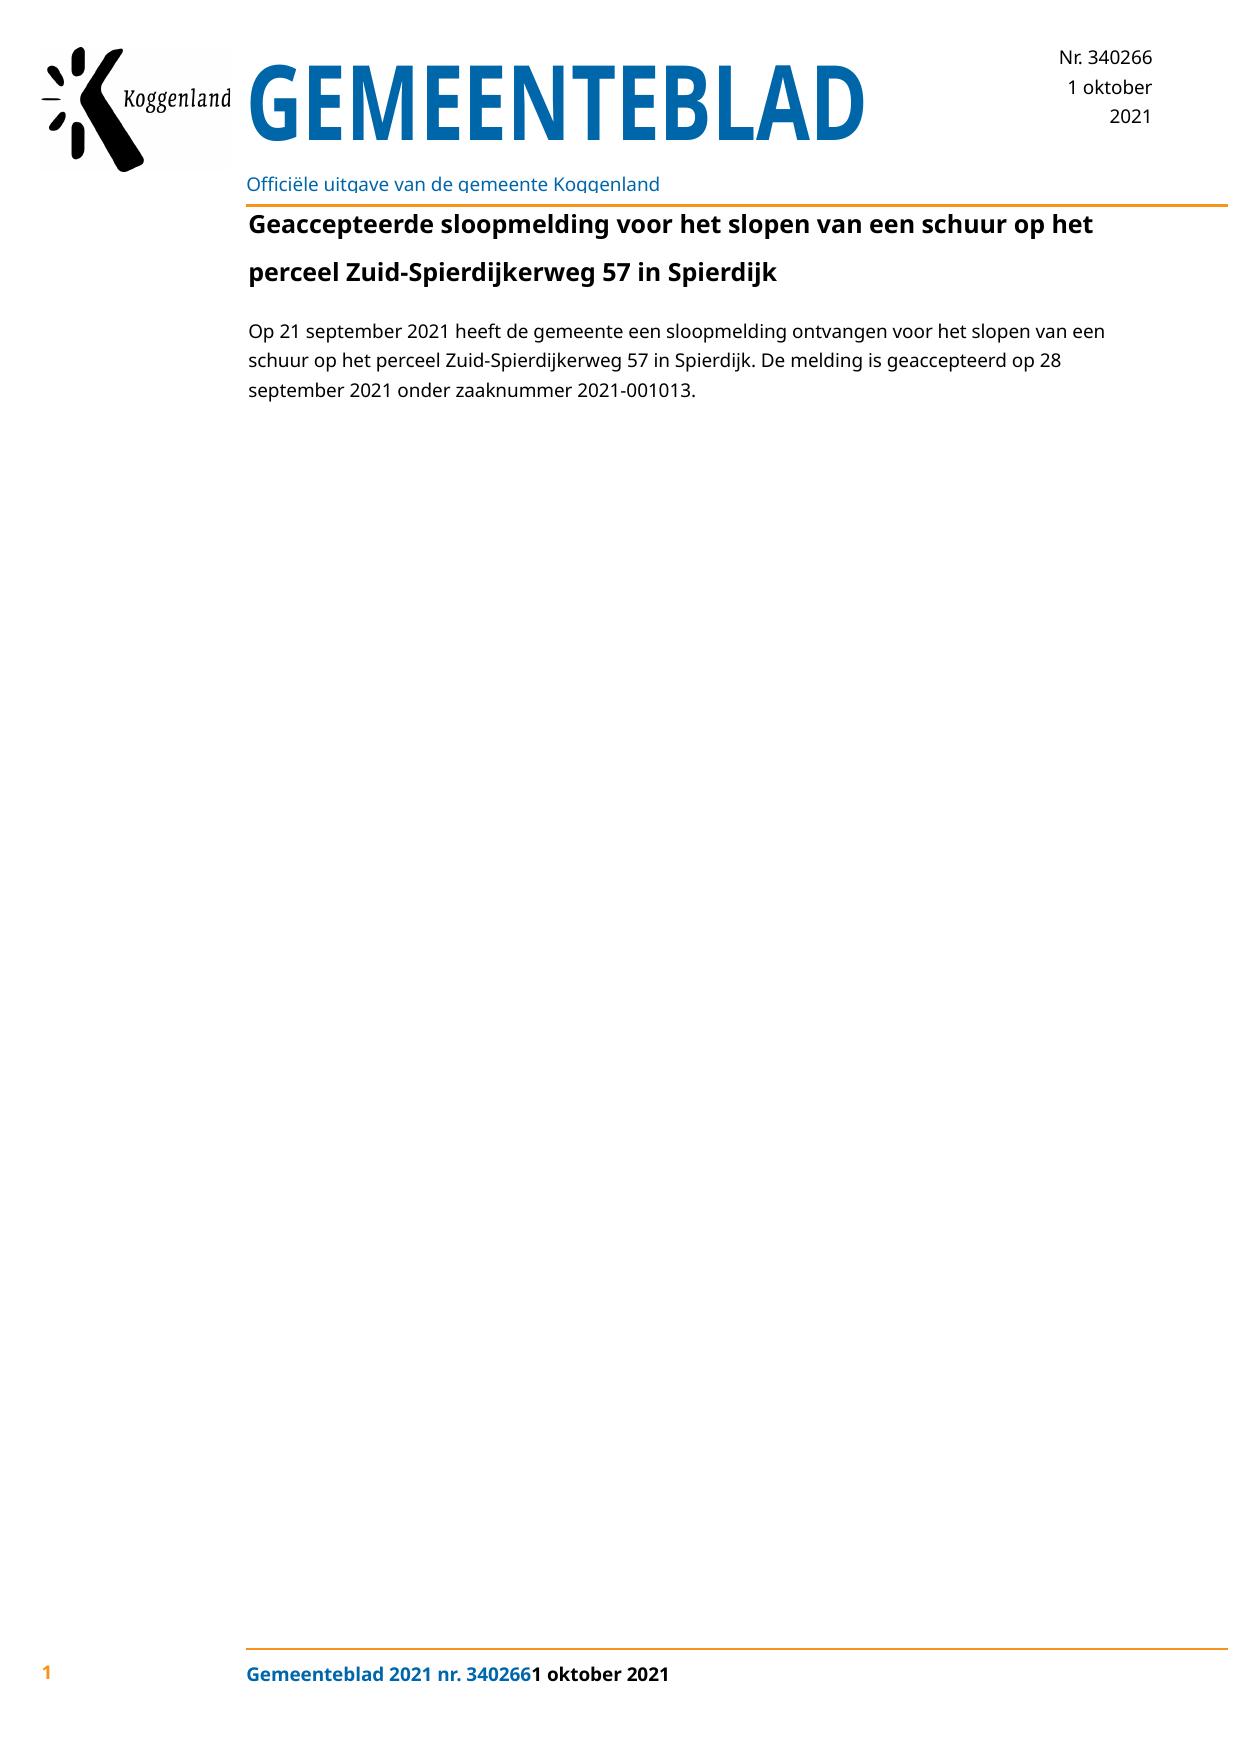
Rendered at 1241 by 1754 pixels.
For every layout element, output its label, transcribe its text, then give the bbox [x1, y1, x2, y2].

picture [41, 47, 231, 172]
text Op 21 september 2021 heeft de gemeente een sloopmelding ontvangen voor het slopen van een schuur op het perceel Zuid-Spierdijkerweg 57 in Spierdijk. De melding is geaccepteerd op 28 september 2021 onder zaaknummer 2021-001013. [248, 318, 1152, 403]
text Geaccepteerde sloopmelding voor het slopen van een schuur op het perceel Zuid-Spierdijkerweg 57 in Spierdijk [248, 207, 1152, 288]
